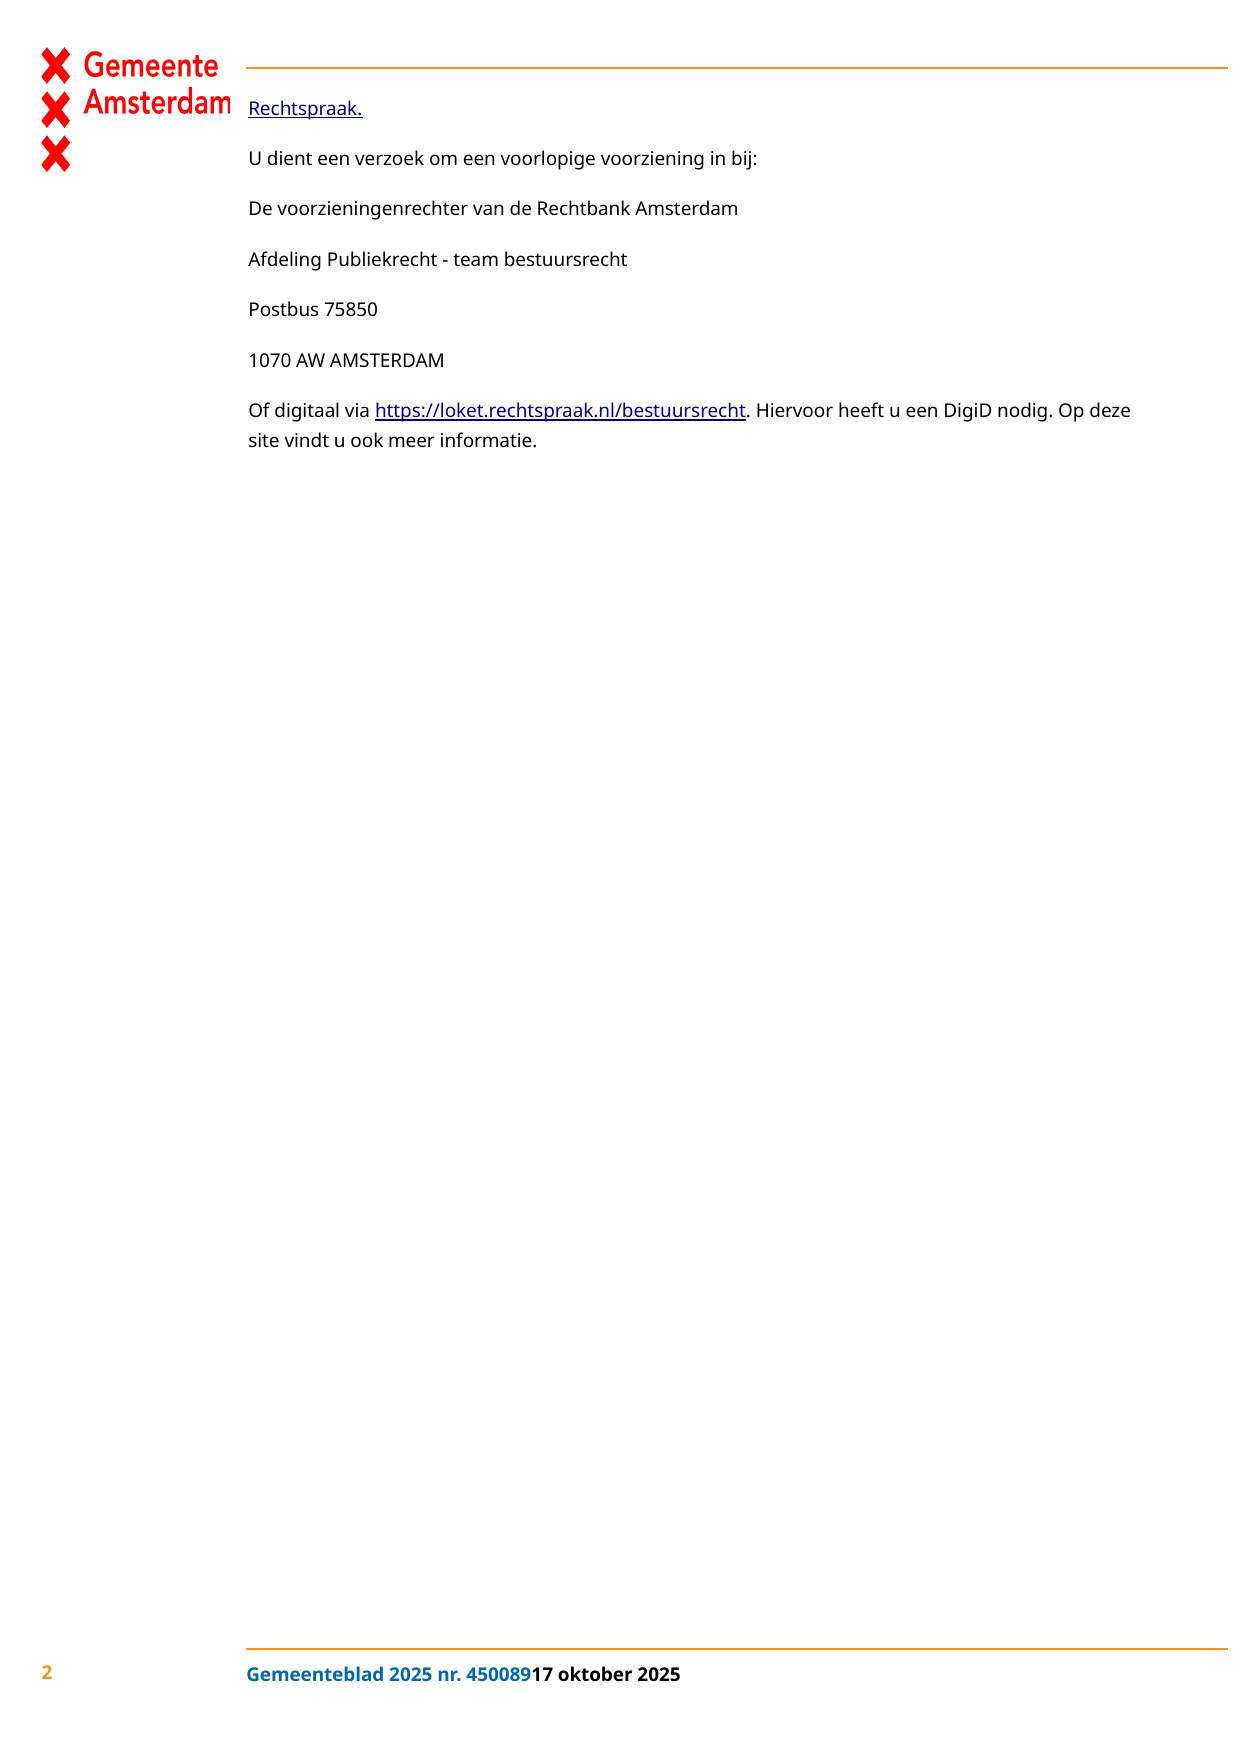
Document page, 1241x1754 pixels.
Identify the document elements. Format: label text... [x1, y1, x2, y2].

text Postbus 75850 [248, 296, 1152, 322]
text Afdeling Publiekrecht - team bestuursrecht [248, 246, 1152, 272]
text 1070 AW AMSTERDAM [248, 347, 1152, 373]
text Of digitaal via https://loket.rechtspraak.nl/bestuursrecht. Hiervoor heeft u een DigiD nodig. Op deze site vindt u ook meer informatie. [248, 397, 1152, 453]
text De voorzieningenrechter van de Rechtbank Amsterdam [248, 196, 1152, 221]
text U dient een verzoek om een voorlopige voorziening in bij: [248, 145, 1152, 171]
text Rechtspraak. [248, 95, 1152, 121]
picture [41, 47, 231, 172]
